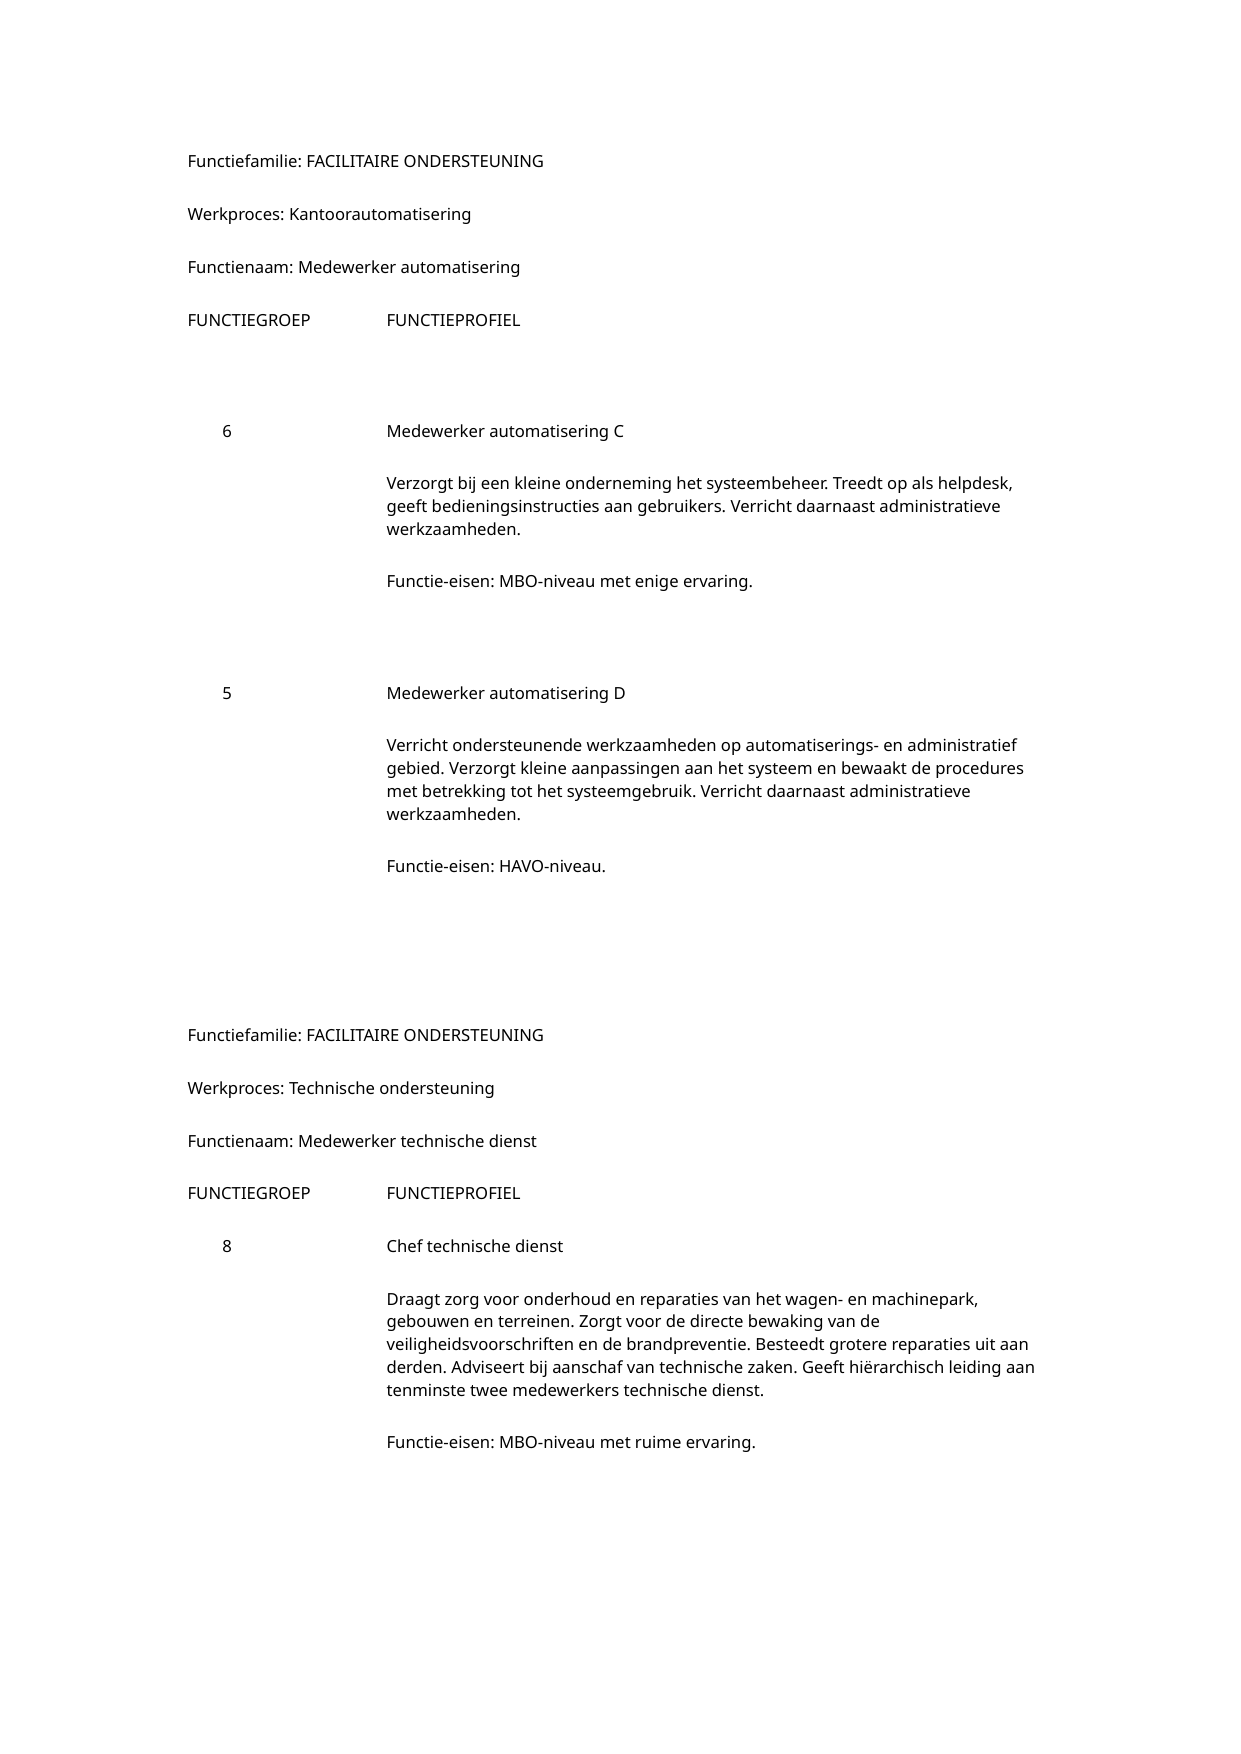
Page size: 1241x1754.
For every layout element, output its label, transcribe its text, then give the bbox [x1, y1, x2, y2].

table_cell [188, 681, 222, 907]
table_cell 5 [222, 681, 386, 907]
table_cell [188, 419, 222, 623]
table_cell [188, 1235, 222, 1484]
table_cell FUNCTIEPROFIEL [386, 308, 1053, 361]
table_cell [188, 1484, 222, 1542]
table_cell [188, 361, 222, 419]
table_cell [222, 1484, 386, 1542]
table_cell [386, 623, 1053, 681]
table_cell FUNCTIEPROFIEL [386, 1182, 1053, 1235]
table_cell FUNCTIEGROEP [188, 1182, 386, 1235]
table_cell [386, 361, 1053, 419]
table_cell 8 [222, 1235, 386, 1484]
table_cell Chef technische dienst Draagt zorg voor onderhoud en reparaties van het wagen- en machinepark, gebouwen en terreinen. Zorgt voor de directe bewaking van de veiligheidsvoorschriften en de brandpreventie. Besteedt grotere reparaties uit aan derden. Adviseert bij aanschaf van technische zaken. Geeft hiërarchisch leiding aan tenminste twee medewerkers technische dienst. Functie-eisen: MBO-niveau met ruime ervaring. [386, 1235, 1053, 1484]
table_cell [386, 1484, 1053, 1542]
table_cell [222, 361, 386, 419]
table_header Functiefamilie: FACILITAIRE ONDERSTEUNING Werkproces: Technische ondersteuning Functienaam: Medewerker technische dienst [188, 1024, 1053, 1182]
table_cell FUNCTIEGROEP [188, 308, 386, 361]
table_cell [188, 623, 222, 681]
table_cell Medewerker automatisering D Verricht ondersteunende werkzaamheden op automatiserings- en administratief gebied. Verzorgt kleine aanpassingen aan het systeem en bewaakt de procedures met betrekking tot het systeemgebruik. Verricht daarnaast administratieve werkzaamheden. Functie-eisen: HAVO-niveau. [386, 681, 1053, 907]
table_cell Medewerker automatisering C Verzorgt bij een kleine onderneming het systeembeheer. Treedt op als helpdesk, geeft bedieningsinstructies aan gebruikers. Verricht daarnaast administratieve werkzaamheden. Functie-eisen: MBO-niveau met enige ervaring. [386, 419, 1053, 623]
table_cell 6 [222, 419, 386, 623]
table_header Functiefamilie: FACILITAIRE ONDERSTEUNING Werkproces: Kantoorautomatisering Functienaam: Medewerker automatisering [188, 150, 1053, 308]
table_cell [222, 623, 386, 681]
